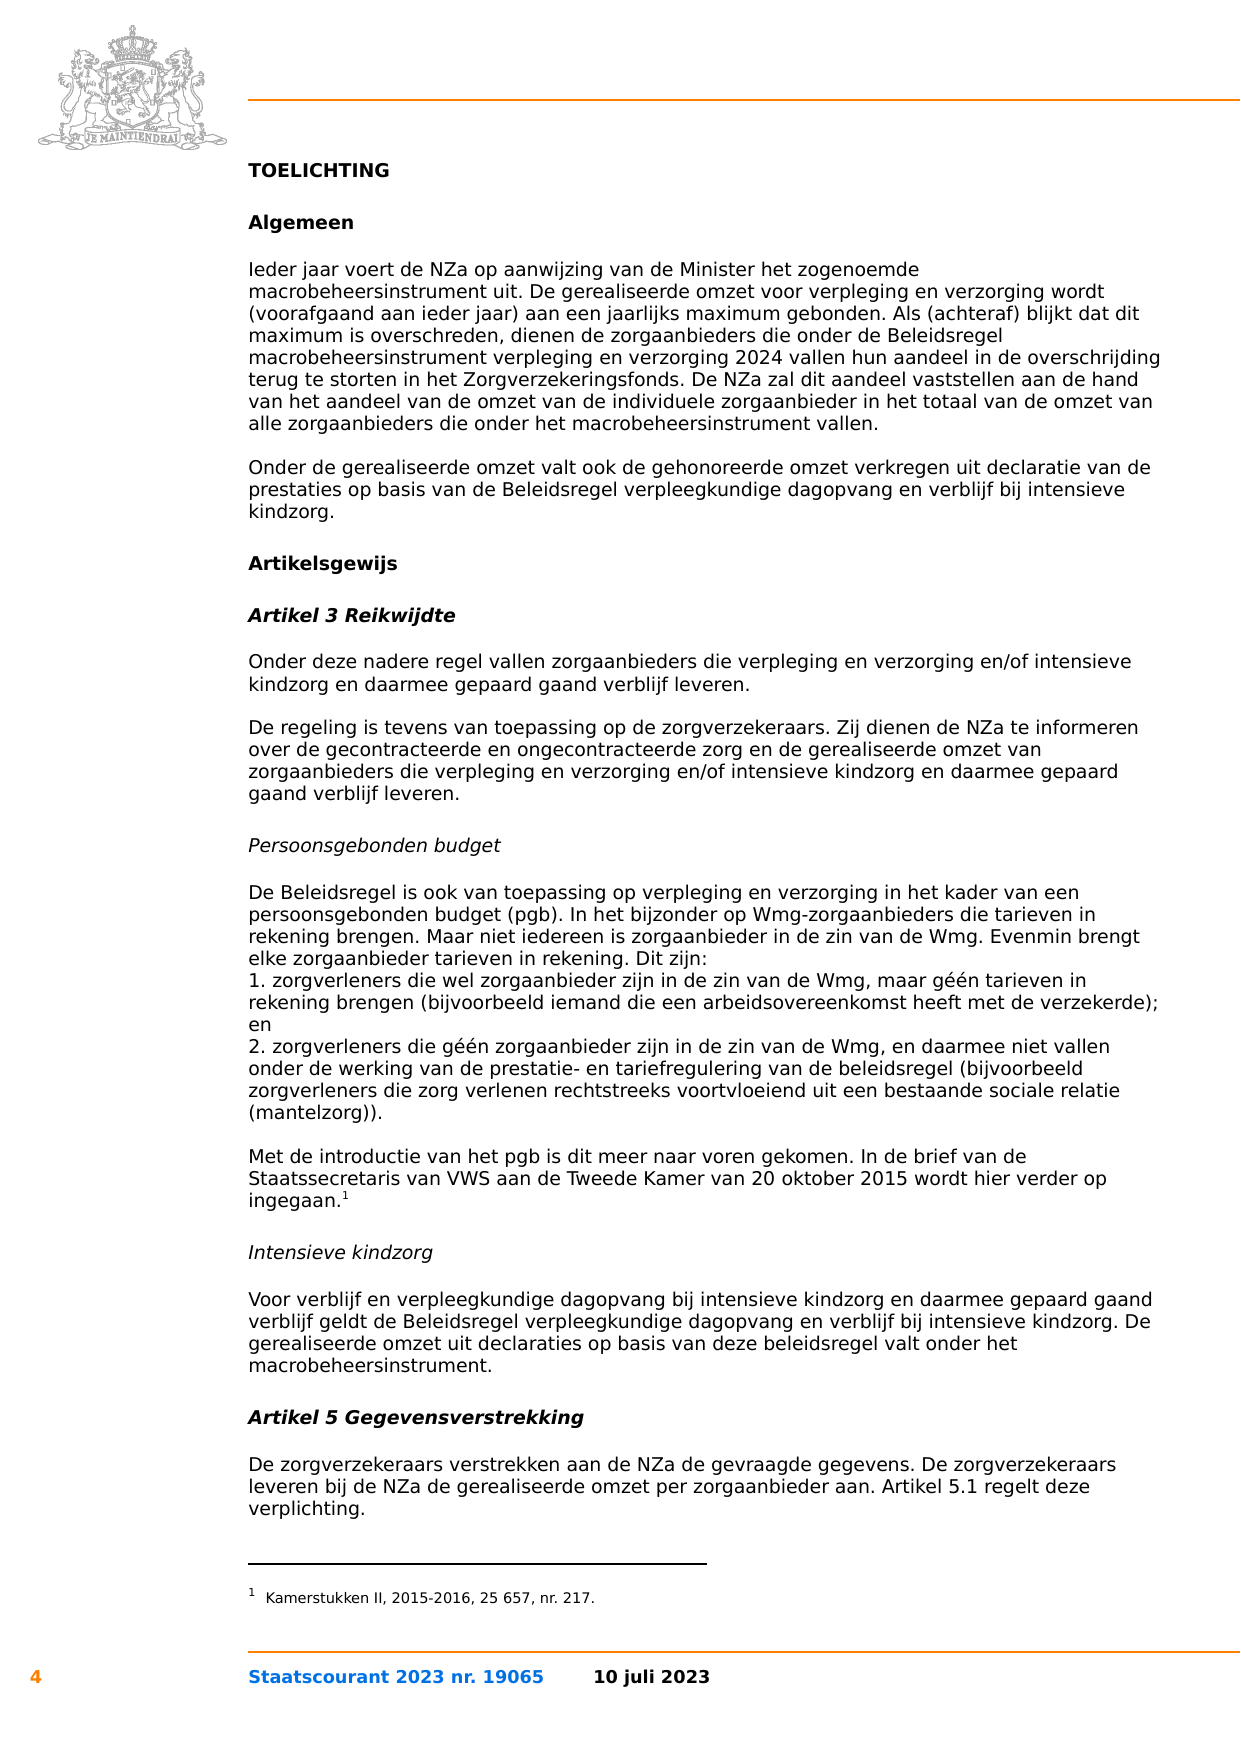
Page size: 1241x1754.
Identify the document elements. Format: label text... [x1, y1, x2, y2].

text Voor verblijf en verpleegkundige dagopvang bij intensieve kindzorg en daarmee gepaard gaand verblijf geldt de Beleidsregel verpleegkundige dagopvang en verblijf bij intensieve kindzorg. De gerealiseerde omzet uit declaraties op basis van deze beleidsregel valt onder het macrobeheersinstrument. [248, 1289, 1163, 1377]
subtitle Algemeen [248, 212, 1163, 234]
text 2. zorgverleners die géén zorgaanbieder zijn in de zin van de Wmg, en daarmee niet vallen onder de werking van de prestatie- en tariefregulering van de beleidsregel (bijvoorbeeld zorgverleners die zorg verlenen rechtstreeks voortvloeiend uit een bestaande sociale relatie (mantelzorg)). [248, 1036, 1163, 1124]
text Onder deze nadere regel vallen zorgaanbieders die verpleging en verzorging en/of intensieve kindzorg en daarmee gepaard gaand verblijf leveren. [248, 651, 1163, 695]
text De Beleidsregel is ook van toepassing op verpleging en verzorging in het kader van een persoonsgebonden budget (pgb). In het bijzonder op Wmg-zorgaanbieders die tarieven in rekening brengen. Maar niet iedereen is zorgaanbieder in de zin van de Wmg. Evenmin brengt elke zorgaanbieder tarieven in rekening. Dit zijn: [248, 882, 1163, 970]
text De zorgverzekeraars verstrekken aan de NZa de gevraagde gegevens. De zorgverzekeraars leveren bij de NZa de gerealiseerde omzet per zorgaanbieder aan. Artikel 5.1 regelt deze verplichting. [248, 1454, 1163, 1519]
text 1. zorgverleners die wel zorgaanbieder zijn in de zin van de Wmg, maar géén tarieven in rekening brengen (bijvoorbeeld iemand die een arbeidsovereenkomst heeft met de verzekerde); en [248, 970, 1163, 1036]
picture [38, 25, 227, 150]
subtitle Intensieve kindzorg [248, 1242, 1163, 1264]
subtitle Artikel 5 Gegevensverstrekking [248, 1407, 1163, 1429]
text Onder de gerealiseerde omzet valt ook de gehonoreerde omzet verkregen uit declaratie van de prestaties op basis van de Beleidsregel verpleegkundige dagopvang en verblijf bij intensieve kindzorg. [248, 457, 1163, 522]
subtitle Artikelsgewijs [248, 552, 1163, 574]
text De regeling is tevens van toepassing op de zorgverzekeraars. Zij dienen de NZa te informeren over de gecontracteerde en ongecontracteerde zorg en de gerealiseerde omzet van zorgaanbieders die verpleging en verzorging en/of intensieve kindzorg en daarmee gepaard gaand verblijf leveren. [248, 717, 1163, 805]
text Kamerstukken II, 2015-2016, 25 657, nr. 217. [248, 1586, 1163, 1608]
text Met de introductie van het pgb is dit meer naar voren gekomen. In de brief van de Staatssecretaris van VWS aan de Tweede Kamer van 20 oktober 2015 wordt hier verder op ingegaan. [248, 1146, 1163, 1212]
subtitle Persoonsgebonden budget [248, 835, 1163, 857]
subtitle Artikel 3 Reikwijdte [248, 604, 1163, 626]
subtitle TOELICHTING [248, 160, 1163, 182]
text Ieder jaar voert de NZa op aanwijzing van de Minister het zogenoemde macrobeheersinstrument uit. De gerealiseerde omzet voor verpleging en verzorging wordt (voorafgaand aan ieder jaar) aan een jaarlijks maximum gebonden. Als (achteraf) blijkt dat dit maximum is overschreden, dienen de zorgaanbieders die onder de Beleidsregel macrobeheersinstrument verpleging en verzorging 2024 vallen hun aandeel in de overschrijding terug te storten in het Zorgverzekeringsfonds. De NZa zal dit aandeel vaststellen aan de hand van het aandeel van de omzet van de individuele zorgaanbieder in het totaal van de omzet van alle zorgaanbieders die onder het macrobeheersinstrument vallen. [248, 259, 1163, 435]
